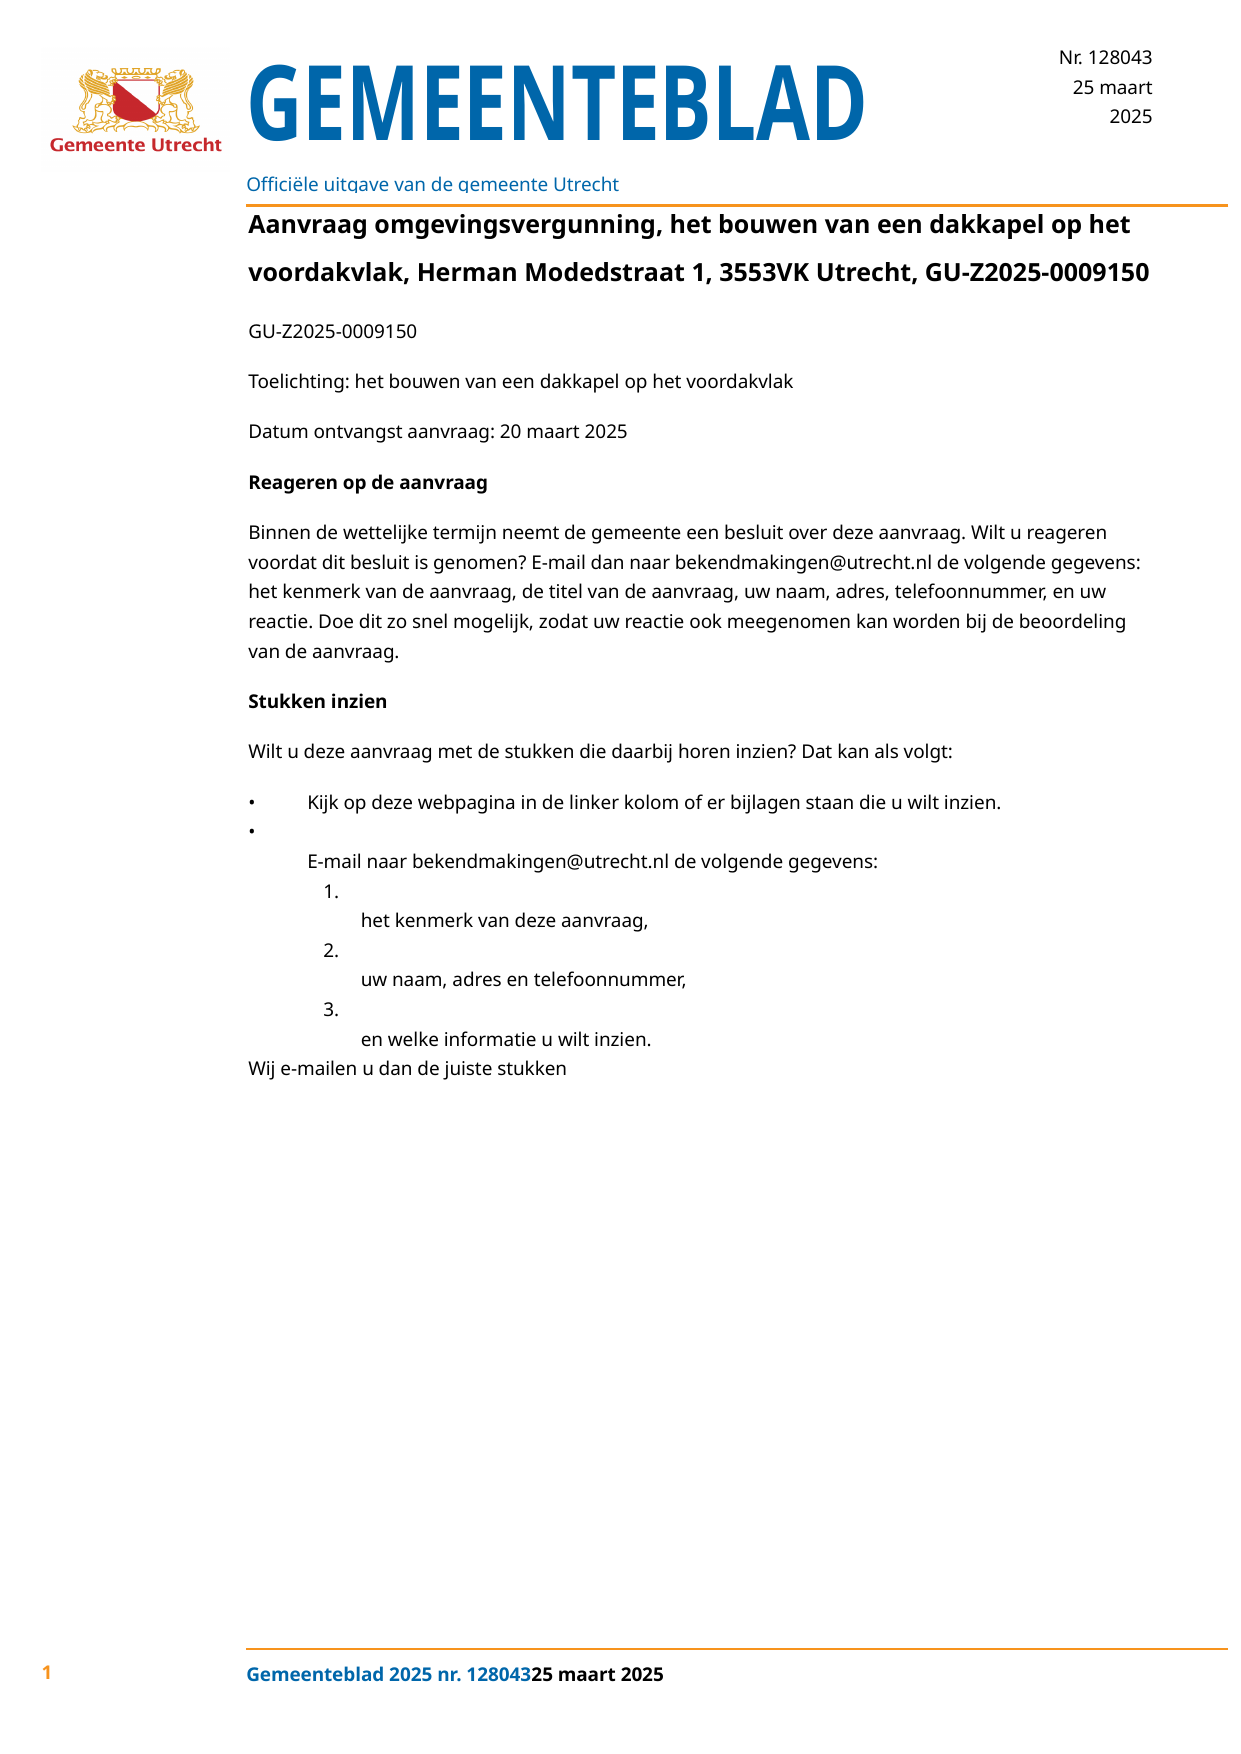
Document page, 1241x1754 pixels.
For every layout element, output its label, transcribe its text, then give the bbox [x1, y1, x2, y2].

text Binnen de wettelijke termijn neemt de gemeente een besluit over deze aanvraag. Wilt u reageren voordat dit besluit is genomen? E-mail dan naar bekendmakingen@utrecht.nl de volgende gegevens: het kenmerk van de aanvraag, de titel van de aanvraag, uw naam, adres, telefoonnummer, en uw reactie. Doe dit zo snel mogelijk, zodat uw reactie ook meegenomen kan worden bij de beoordeling van de aanvraag. [248, 519, 1152, 664]
list uw naam, adres en telefoonnummer, [323, 967, 1152, 992]
list en welke informatie u wilt inzien. [323, 1026, 1152, 1052]
text Stukken inzien [248, 688, 1152, 714]
text GU-Z2025-0009150 [248, 318, 1152, 344]
list E-mail naar bekendmakingen@utrecht.nl de volgende gegevens: [248, 848, 1152, 874]
text Wilt u deze aanvraag met de stukken die daarbij horen inzien? Dat kan als volgt: [248, 739, 1152, 764]
list het kenmerk van deze aanvraag, [323, 907, 1152, 933]
text Toelichting: het bouwen van een dakkapel op het voordakvlak [248, 368, 1152, 394]
picture [41, 47, 231, 172]
list Kijk op deze webpagina in de linker kolom of er bijlagen staan die u wilt inzien. [248, 789, 1152, 815]
text Reageren op de aanvraag [248, 469, 1152, 495]
text Aanvraag omgevingsvergunning, het bouwen van een dakkapel op het voordakvlak, Herman Modedstraat 1, 3553VK Utrecht, GU-Z2025-0009150 [248, 207, 1152, 288]
text Wij e-mailen u dan de juiste stukken [248, 1055, 1152, 1081]
text Datum ontvangst aanvraag: 20 maart 2025 [248, 419, 1152, 444]
